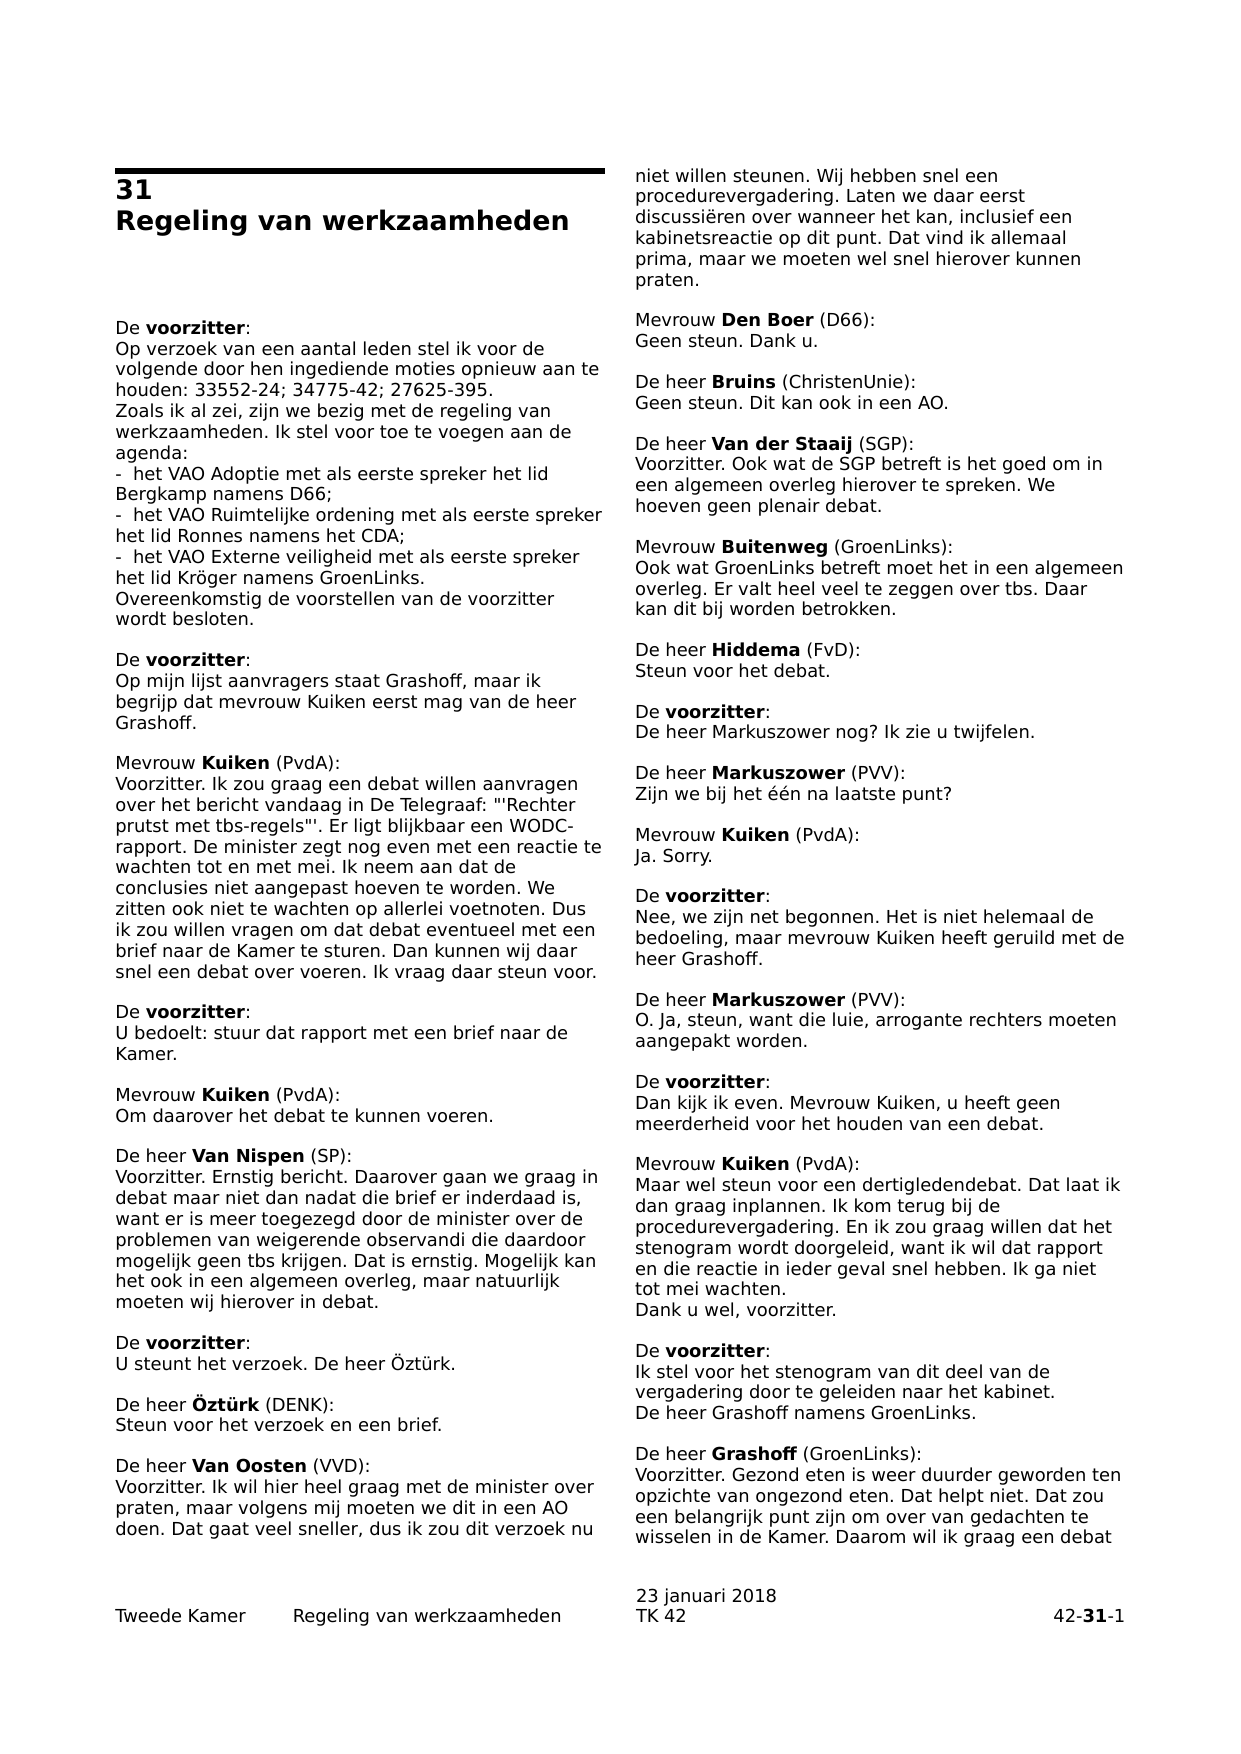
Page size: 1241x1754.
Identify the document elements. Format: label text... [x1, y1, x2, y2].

text Ja. Sorry. [635, 845, 1125, 866]
text Mevrouw Den Boer (D66): [635, 310, 1125, 331]
text De heer Grashoff namens GroenLinks. [635, 1403, 1125, 1424]
text Geen steun. Dank u. [635, 331, 1125, 352]
text Overeenkomstig de voorstellen van de voorzitter wordt besloten. [115, 588, 605, 630]
list het VAO Externe veiligheid met als eerste spreker het lid Kröger namens GroenLinks. [115, 547, 605, 588]
text Om daarover het debat te kunnen voeren. [115, 1105, 605, 1126]
title 31 Regeling van werkzaamheden [115, 174, 605, 237]
text Zoals ik al zei, zijn we bezig met de regeling van werkzaamheden. Ik stel voor toe te voegen aan de agenda: [115, 401, 605, 463]
text Mevrouw Buitenweg (GroenLinks): [635, 537, 1125, 557]
text De heer Bruins (ChristenUnie): [635, 372, 1125, 393]
text Steun voor het debat. [635, 661, 1125, 681]
text Geen steun. Dit kan ook in een AO. [635, 393, 1125, 413]
text De voorzitter: [115, 318, 605, 338]
text Op verzoek van een aantal leden stel ik voor de volgende door hen ingediende moties opnieuw aan te houden: 33552-24; 34775-42; 27625-395. [115, 338, 605, 401]
text Mevrouw Kuiken (PvdA): [635, 1154, 1125, 1175]
text De heer Hiddema (FvD): [635, 640, 1125, 661]
text Ook wat GroenLinks betreft moet het in een algemeen overleg. Er valt heel veel te zeggen over tbs. Daar kan dit bij worden betrokken. [635, 557, 1125, 620]
text De voorzitter: [635, 1072, 1125, 1092]
text De heer Van Nispen (SP): [115, 1146, 605, 1167]
text De heer Markuszower (PVV): [635, 763, 1125, 784]
text Nee, we zijn net begonnen. Het is niet helemaal de bedoeling, maar mevrouw Kuiken heeft geruild met de heer Grashoff. [635, 907, 1125, 969]
text Voorzitter. Ik wil hier heel graag met de minister over praten, maar volgens mij moeten we dit in een AO doen. Dat gaat veel sneller, dus ik zou dit verzoek nu [115, 1477, 605, 1539]
text De heer Markuszower (PVV): [635, 989, 1125, 1010]
list het VAO Adoptie met als eerste spreker het lid Bergkamp namens D66; [115, 463, 605, 505]
text Zijn we bij het één na laatste punt? [635, 784, 1125, 804]
text O. Ja, steun, want die luie, arrogante rechters moeten aangepakt worden. [635, 1010, 1125, 1052]
text Dank u wel, voorzitter. [635, 1300, 1125, 1321]
text Dan kijk ik even. Mevrouw Kuiken, u heeft geen meerderheid voor het houden van een debat. [635, 1092, 1125, 1134]
text Mevrouw Kuiken (PvdA): [635, 824, 1125, 845]
text U steunt het verzoek. De heer Öztürk. [115, 1353, 605, 1374]
text Ik stel voor het stenogram van dit deel van de vergadering door te geleiden naar het kabinet. [635, 1361, 1125, 1403]
text U bedoelt: stuur dat rapport met een brief naar de Kamer. [115, 1023, 605, 1065]
text Maar wel steun voor een dertigledendebat. Dat laat ik dan graag inplannen. Ik kom terug bij de procedurevergadering. En ik zou graag willen dat het stenogram wordt doorgeleid, want ik wil dat rapport en die reactie in ieder geval snel hebben. Ik ga niet tot mei wachten. [635, 1175, 1125, 1300]
list het VAO Ruimtelijke ordening met als eerste spreker het lid Ronnes namens het CDA; [115, 505, 605, 547]
text Voorzitter. Ook wat de SGP betreft is het goed om in een algemeen overleg hierover te spreken. We hoeven geen plenair debat. [635, 454, 1125, 517]
text Voorzitter. Gezond eten is weer duurder geworden ten opzichte van ongezond eten. Dat helpt niet. Dat zou een belangrijk punt zijn om over van gedachten te wisselen in de Kamer. Daarom wil ik graag een debat [635, 1465, 1125, 1548]
text De voorzitter: [635, 886, 1125, 907]
text De heer Markuszower nog? Ik zie u twijfelen. [635, 722, 1125, 743]
text Mevrouw Kuiken (PvdA): [115, 1085, 605, 1105]
text Mevrouw Kuiken (PvdA): [115, 753, 605, 774]
text Op mijn lijst aanvragers staat Grashoff, maar ik begrijp dat mevrouw Kuiken eerst mag van de heer Grashoff. [115, 671, 605, 733]
text De heer Grashoff (GroenLinks): [635, 1444, 1125, 1465]
text De voorzitter: [115, 1002, 605, 1023]
text Voorzitter. Ik zou graag een debat willen aanvragen over het bericht vandaag in De Telegraaf: "'Rechter prutst met tbs-regels"'. Er ligt blijkbaar een WODC-rapport. De minister zegt nog even met een reactie te wachten tot en met mei. Ik neem aan dat de conclusies niet aangepast hoeven te worden. We zitten ook niet te wachten op allerlei voetnoten. Dus ik zou willen vragen om dat debat eventueel met een brief naar de Kamer te sturen. Dan kunnen wij daar snel een debat over voeren. Ik vraag daar steun voor. [115, 774, 605, 982]
text Steun voor het verzoek en een brief. [115, 1415, 605, 1436]
text Voorzitter. Ernstig bericht. Daarover gaan we graag in debat maar niet dan nadat die brief er inderdaad is, want er is meer toegezegd door de minister over de problemen van weigerende observandi die daardoor mogelijk geen tbs krijgen. Dat is ernstig. Mogelijk kan het ook in een algemeen overleg, maar natuurlijk moeten wij hierover in debat. [115, 1167, 605, 1313]
text De heer Van Oosten (VVD): [115, 1456, 605, 1477]
text De voorzitter: [115, 650, 605, 671]
text De voorzitter: [635, 701, 1125, 722]
text niet willen steunen. Wij hebben snel een procedurevergadering. Laten we daar eerst discussiëren over wanneer het kan, inclusief een kabinetsreactie op dit punt. Dat vind ik allemaal prima, maar we moeten wel snel hierover kunnen praten. [635, 165, 1125, 290]
text De heer Van der Staaij (SGP): [635, 433, 1125, 454]
text De voorzitter: [115, 1333, 605, 1353]
text De voorzitter: [635, 1341, 1125, 1361]
text De heer Öztürk (DENK): [115, 1394, 605, 1415]
